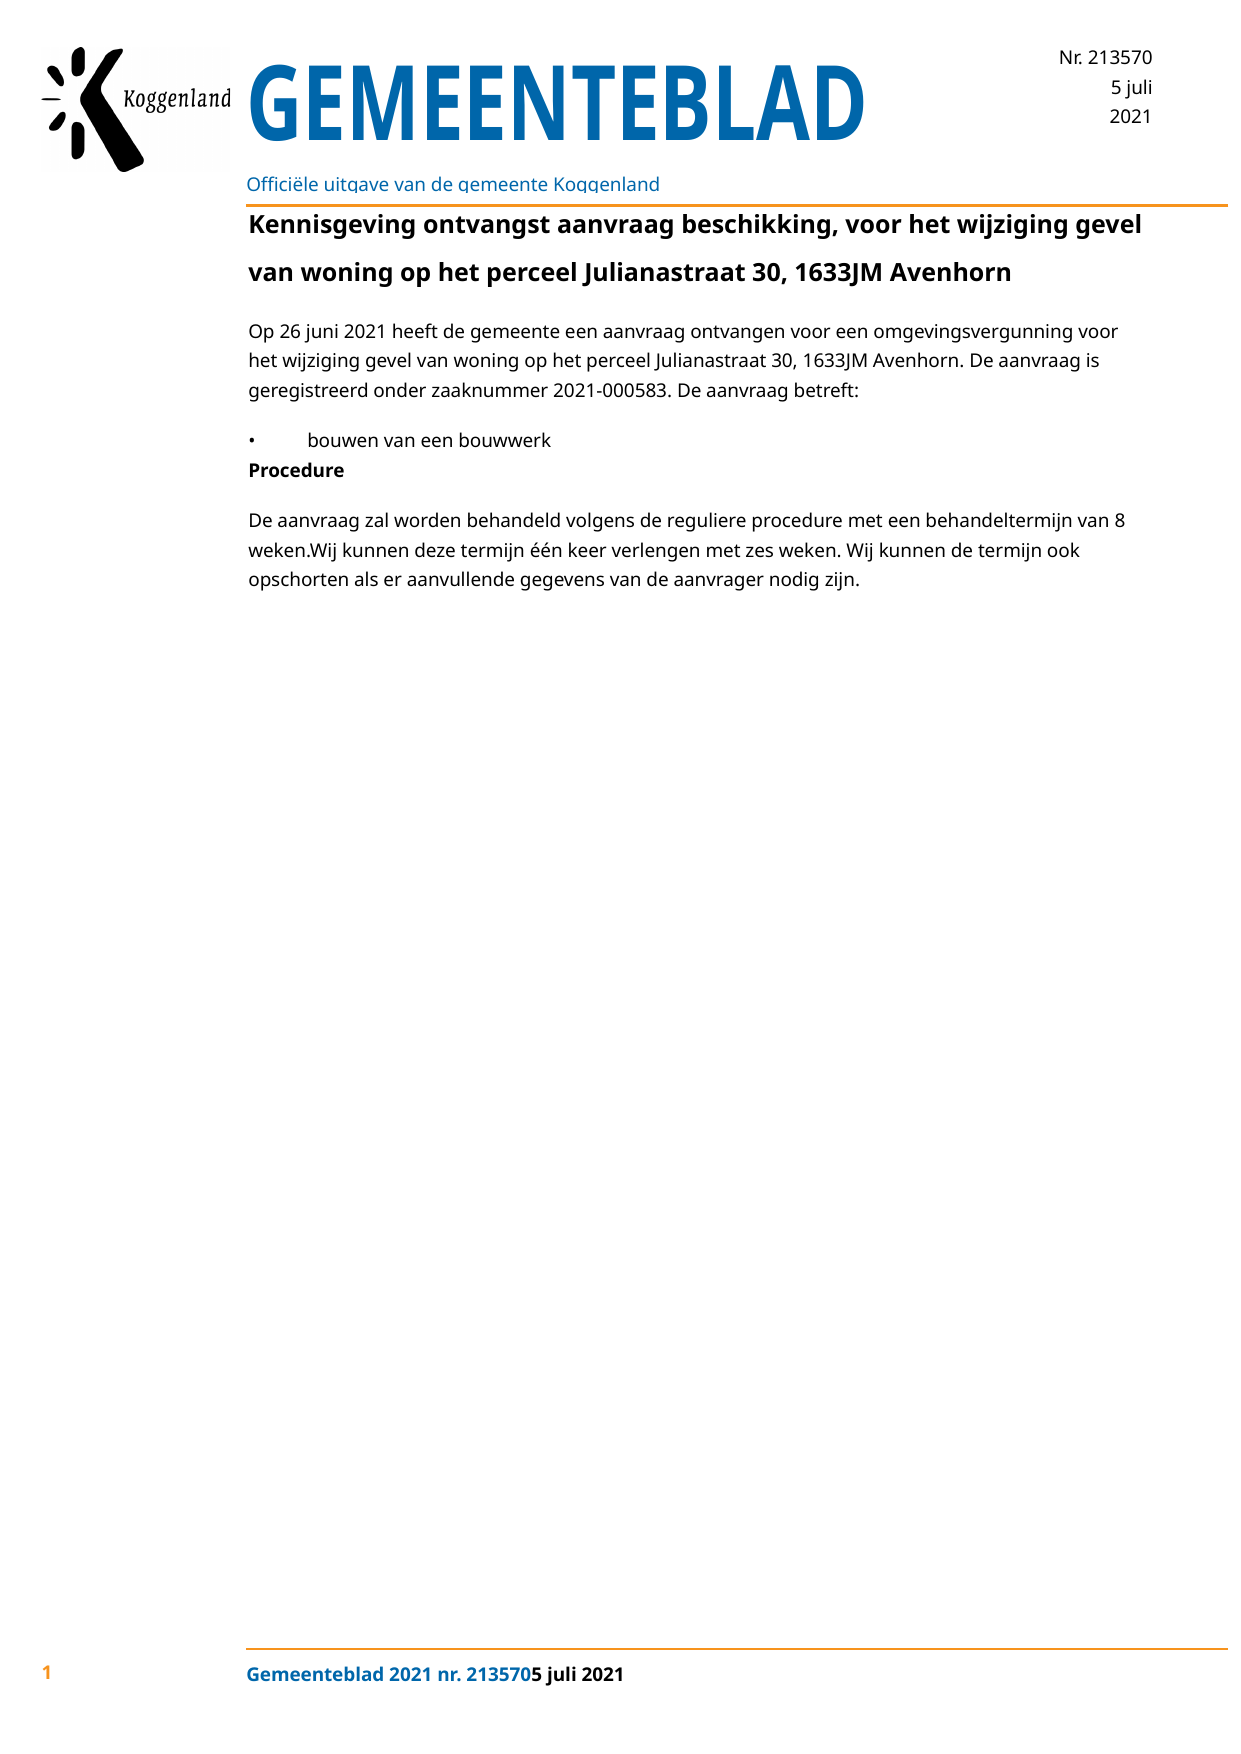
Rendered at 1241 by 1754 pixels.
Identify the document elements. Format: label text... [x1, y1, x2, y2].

text Procedure [248, 457, 1152, 483]
list bouwen van een bouwwerk [248, 427, 1152, 453]
text Op 26 juni 2021 heeft de gemeente een aanvraag ontvangen voor een omgevingsvergunning voor het wijziging gevel van woning op het perceel Julianastraat 30, 1633JM Avenhorn. De aanvraag is geregistreerd onder zaaknummer 2021-000583. De aanvraag betreft: [248, 318, 1152, 403]
text Kennisgeving ontvangst aanvraag beschikking, voor het wijziging gevel van woning op het perceel Julianastraat 30, 1633JM Avenhorn [248, 207, 1152, 288]
picture [41, 47, 231, 172]
text De aanvraag zal worden behandeld volgens de reguliere procedure met een behandeltermijn van 8 weken.Wij kunnen deze termijn één keer verlengen met zes weken. Wij kunnen de termijn ook opschorten als er aanvullende gegevens van de aanvrager nodig zijn. [248, 507, 1152, 592]
